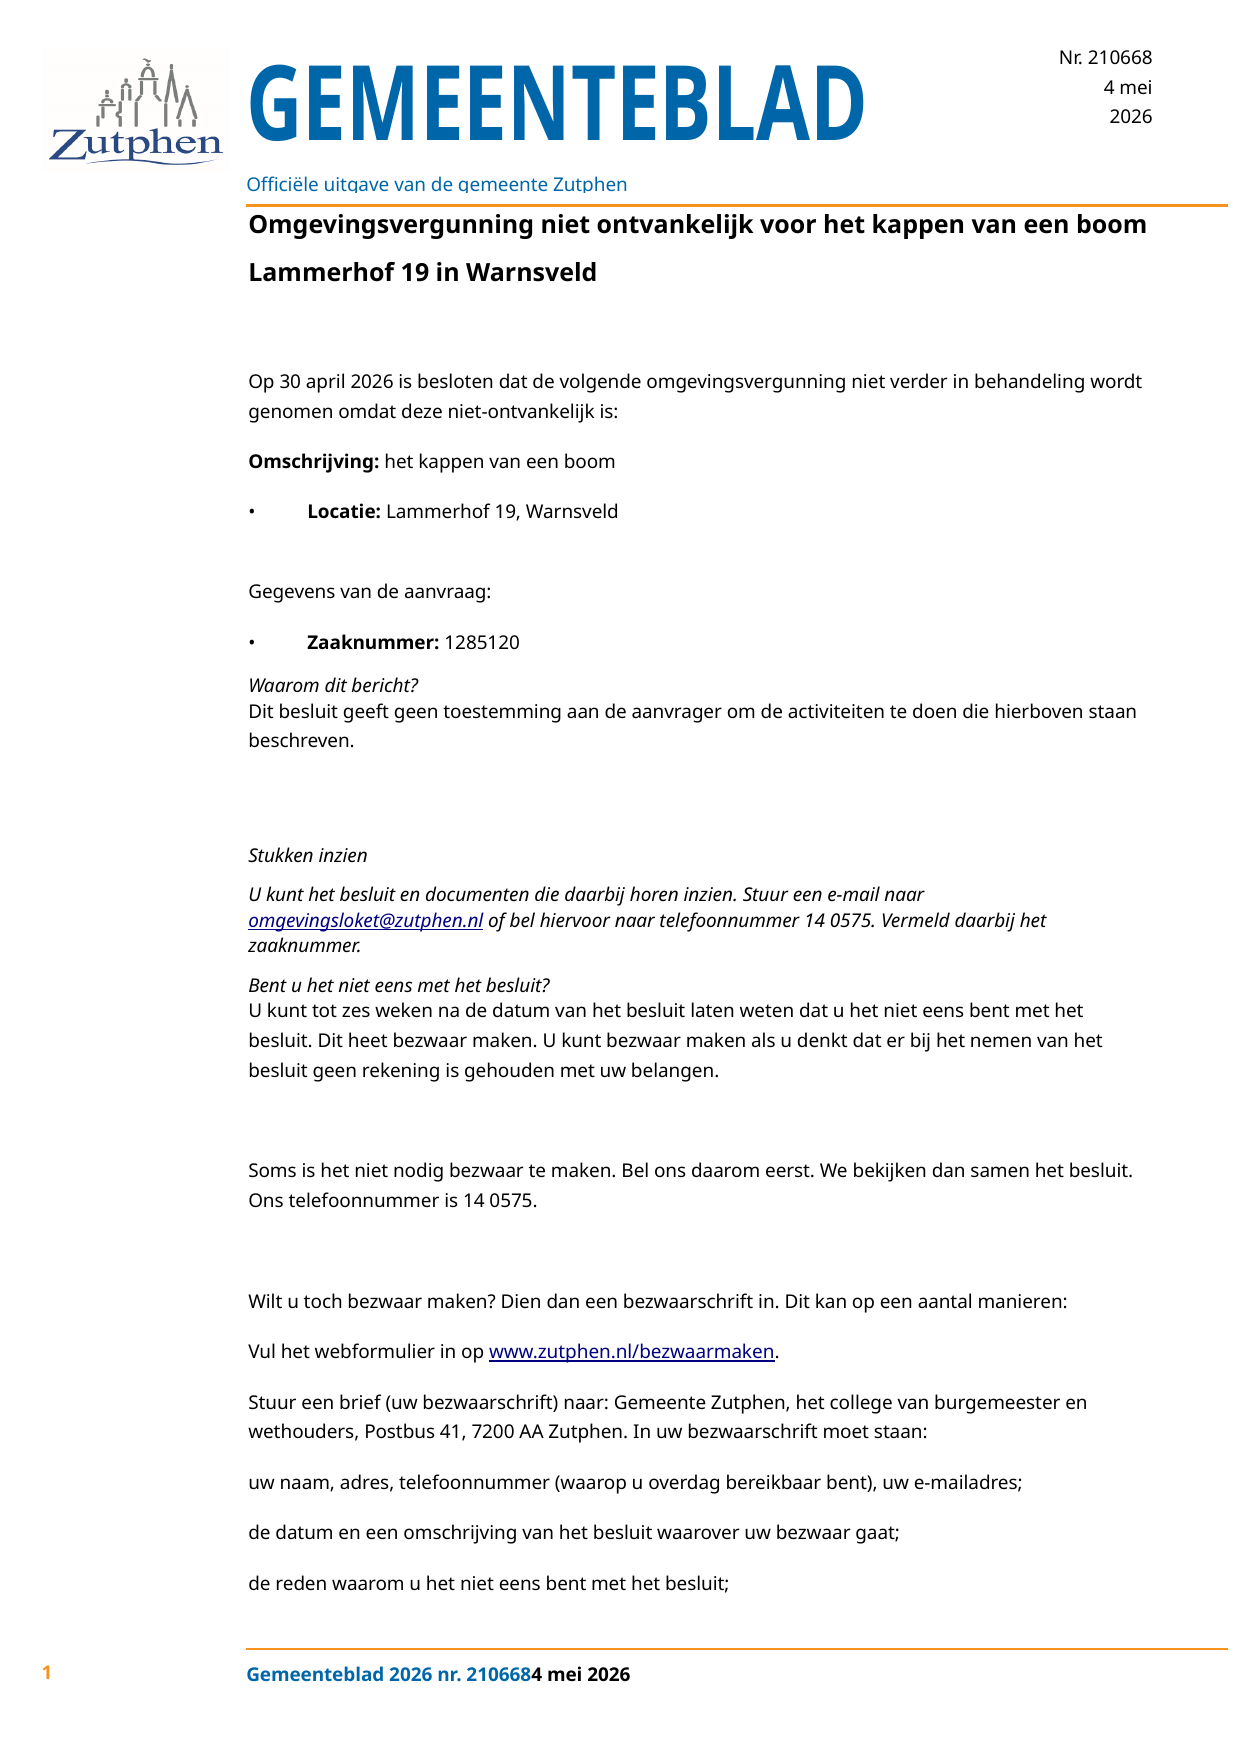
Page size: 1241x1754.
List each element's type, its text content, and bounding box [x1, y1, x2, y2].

text Soms is het niet nodig bezwaar te maken. Bel ons daarom eerst. We bekijken dan samen het besluit. Ons telefoonnummer is 14 0575. [248, 1158, 1152, 1213]
text Dit besluit geeft geen toestemming aan de aanvrager om de activiteiten te doen die hierboven staan beschreven. [248, 698, 1152, 753]
list Zaaknummer: 1285120 [248, 629, 1152, 655]
text U kunt tot zes weken na de datum van het besluit laten weten dat u het niet eens bent met het besluit. Dit heet bezwaar maken. U kunt bezwaar maken als u denkt dat er bij het nemen van het besluit geen rekening is gehouden met uw belangen. [248, 998, 1152, 1083]
text uw naam, adres, telefoonnummer (waarop u overdag bereikbaar bent), uw e-mailadres; [248, 1469, 1152, 1495]
text U kunt het besluit en documenten die daarbij horen inzien. Stuur een e-mail naar omgevingsloket@zutphen.nl of bel hiervoor naar telefoonnummer 14 0575. Vermeld daarbij het zaaknummer. [248, 881, 1152, 958]
text Omschrijving: het kappen van een boom [248, 448, 1152, 474]
text Waarom dit bericht? [248, 672, 1152, 698]
text Stuur een brief (uw bezwaarschrift) naar: Gemeente Zutphen, het college van burgemeester en wethouders, Postbus 41, 7200 AA Zutphen. In uw bezwaarschrift moet staan: [248, 1389, 1152, 1444]
text de reden waarom u het niet eens bent met het besluit; [248, 1570, 1152, 1596]
picture [41, 47, 231, 172]
text Omgevingsvergunning niet ontvankelijk voor het kappen van een boom Lammerhof 19 in Warnsveld [248, 207, 1152, 288]
text Gegevens van de aanvraag: [248, 579, 1152, 604]
list Locatie: Lammerhof 19, Warnsveld [248, 499, 1152, 524]
text de datum en een omschrijving van het besluit waarover uw bezwaar gaat; [248, 1519, 1152, 1545]
text Wilt u toch bezwaar maken? Dien dan een bezwaarschrift in. Dit kan op een aantal manieren: [248, 1288, 1152, 1314]
text Op 30 april 2026 is besloten dat de volgende omgevingsvergunning niet verder in behandeling wordt genomen omdat deze niet-ontvankelijk is: [248, 368, 1152, 424]
text Vul het webformulier in op www.zutphen.nl/bezwaarmaken. [248, 1338, 1152, 1364]
text Bent u het niet eens met het besluit? [248, 972, 1152, 998]
text Stukken inzien [248, 842, 1152, 868]
